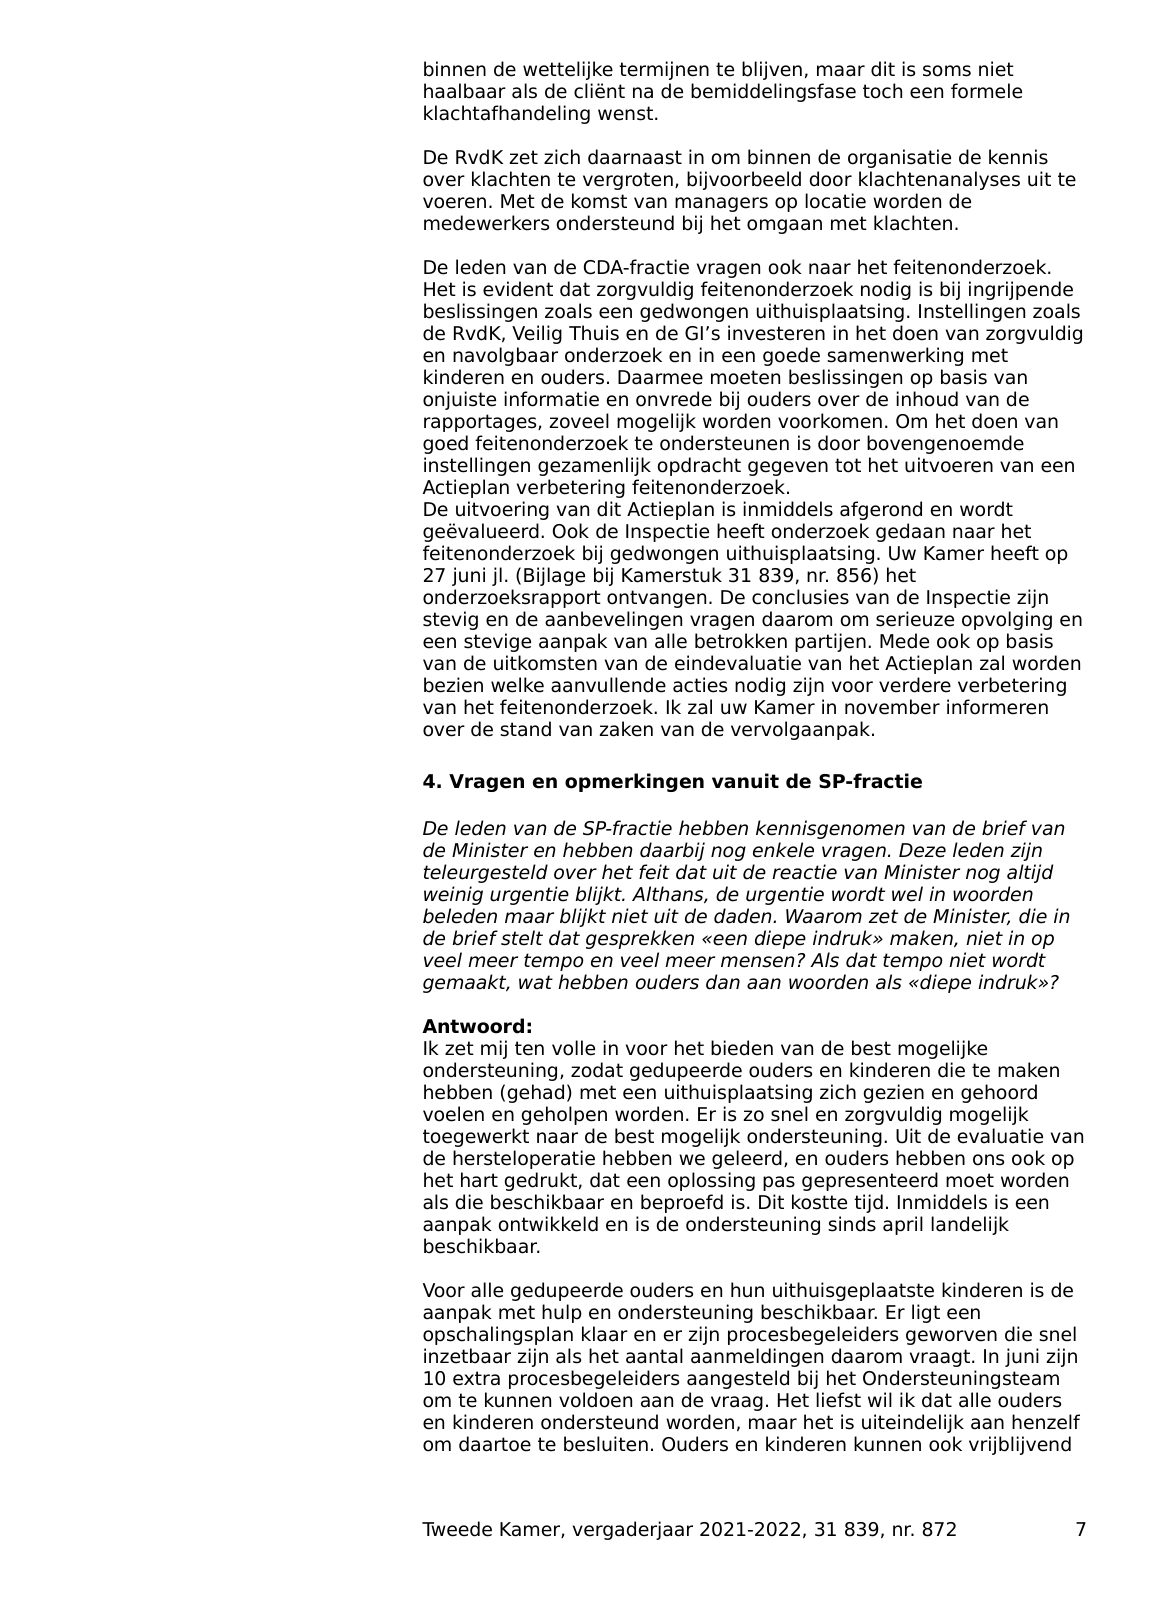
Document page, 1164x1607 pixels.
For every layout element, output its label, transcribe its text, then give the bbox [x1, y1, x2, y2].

text De RvdK zet zich daarnaast in om binnen de organisatie de kennis over klachten te vergroten, bijvoorbeeld door klachtenanalyses uit te voeren. Met de komst van managers op locatie worden de medewerkers ondersteund bij het omgaan met klachten. [422, 147, 1087, 235]
text Voor alle gedupeerde ouders en hun uithuisgeplaatste kinderen is de aanpak met hulp en ondersteuning beschikbaar. Er ligt een opschalingsplan klaar en er zijn procesbegeleiders geworven die snel inzetbaar zijn als het aantal aanmeldingen daarom vraagt. In juni zijn 10 extra procesbegeleiders aangesteld bij het Ondersteuningsteam om te kunnen voldoen aan de vraag. Het liefst wil ik dat alle ouders en kinderen ondersteund worden, maar het is uiteindelijk aan henzelf om daartoe te besluiten. Ouders en kinderen kunnen ook vrijblijvend [422, 1280, 1087, 1456]
subtitle 4. Vragen en opmerkingen vanuit de SP-fractie [422, 771, 1087, 793]
text Antwoord: [422, 1016, 1087, 1038]
text Ik zet mij ten volle in voor het bieden van de best mogelijke ondersteuning, zodat gedupeerde ouders en kinderen die te maken hebben (gehad) met een uithuisplaatsing zich gezien en gehoord voelen en geholpen worden. Er is zo snel en zorgvuldig mogelijk toegewerkt naar de best mogelijk ondersteuning. Uit de evaluatie van de hersteloperatie hebben we geleerd, en ouders hebben ons ook op het hart gedrukt, dat een oplossing pas gepresenteerd moet worden als die beschikbaar en beproefd is. Dit kostte tijd. Inmiddels is een aanpak ontwikkeld en is de ondersteuning sinds april landelijk beschikbaar. [422, 1038, 1087, 1258]
text De uitvoering van dit Actieplan is inmiddels afgerond en wordt geëvalueerd. Ook de Inspectie heeft onderzoek gedaan naar het feitenonderzoek bij gedwongen uithuisplaatsing. Uw Kamer heeft op 27 juni jl. (Bijlage bij Kamerstuk 31 839, nr. 856) het onderzoeksrapport ontvangen. De conclusies van de Inspectie zijn stevig en de aanbevelingen vragen daarom om serieuze opvolging en een stevige aanpak van alle betrokken partijen. Mede ook op basis van de uitkomsten van de eindevaluatie van het Actieplan zal worden bezien welke aanvullende acties nodig zijn voor verdere verbetering van het feitenonderzoek. Ik zal uw Kamer in november informeren over de stand van zaken van de vervolgaanpak. [422, 499, 1087, 741]
text binnen de wettelijke termijnen te blijven, maar dit is soms niet haalbaar als de cliënt na de bemiddelingsfase toch een formele klachtafhandeling wenst. [422, 59, 1087, 125]
text De leden van de SP-fractie hebben kennisgenomen van de brief van de Minister en hebben daarbij nog enkele vragen. Deze leden zijn teleurgesteld over het feit dat uit de reactie van Minister nog altijd weinig urgentie blijkt. Althans, de urgentie wordt wel in woorden beleden maar blijkt niet uit de daden. Waarom zet de Minister, die in de brief stelt dat gesprekken «een diepe indruk» maken, niet in op veel meer tempo en veel meer mensen? Als dat tempo niet wordt gemaakt, wat hebben ouders dan aan woorden als «diepe indruk»? [422, 818, 1087, 994]
text De leden van de CDA-fractie vragen ook naar het feitenonderzoek. Het is evident dat zorgvuldig feitenonderzoek nodig is bij ingrijpende beslissingen zoals een gedwongen uithuisplaatsing. Instellingen zoals de RvdK, Veilig Thuis en de GI’s investeren in het doen van zorgvuldig en navolgbaar onderzoek en in een goede samenwerking met kinderen en ouders. Daarmee moeten beslissingen op basis van onjuiste informatie en onvrede bij ouders over de inhoud van de rapportages, zoveel mogelijk worden voorkomen. Om het doen van goed feitenonderzoek te ondersteunen is door bovengenoemde instellingen gezamenlijk opdracht gegeven tot het uitvoeren van een Actieplan verbetering feitenonderzoek. [422, 257, 1087, 499]
